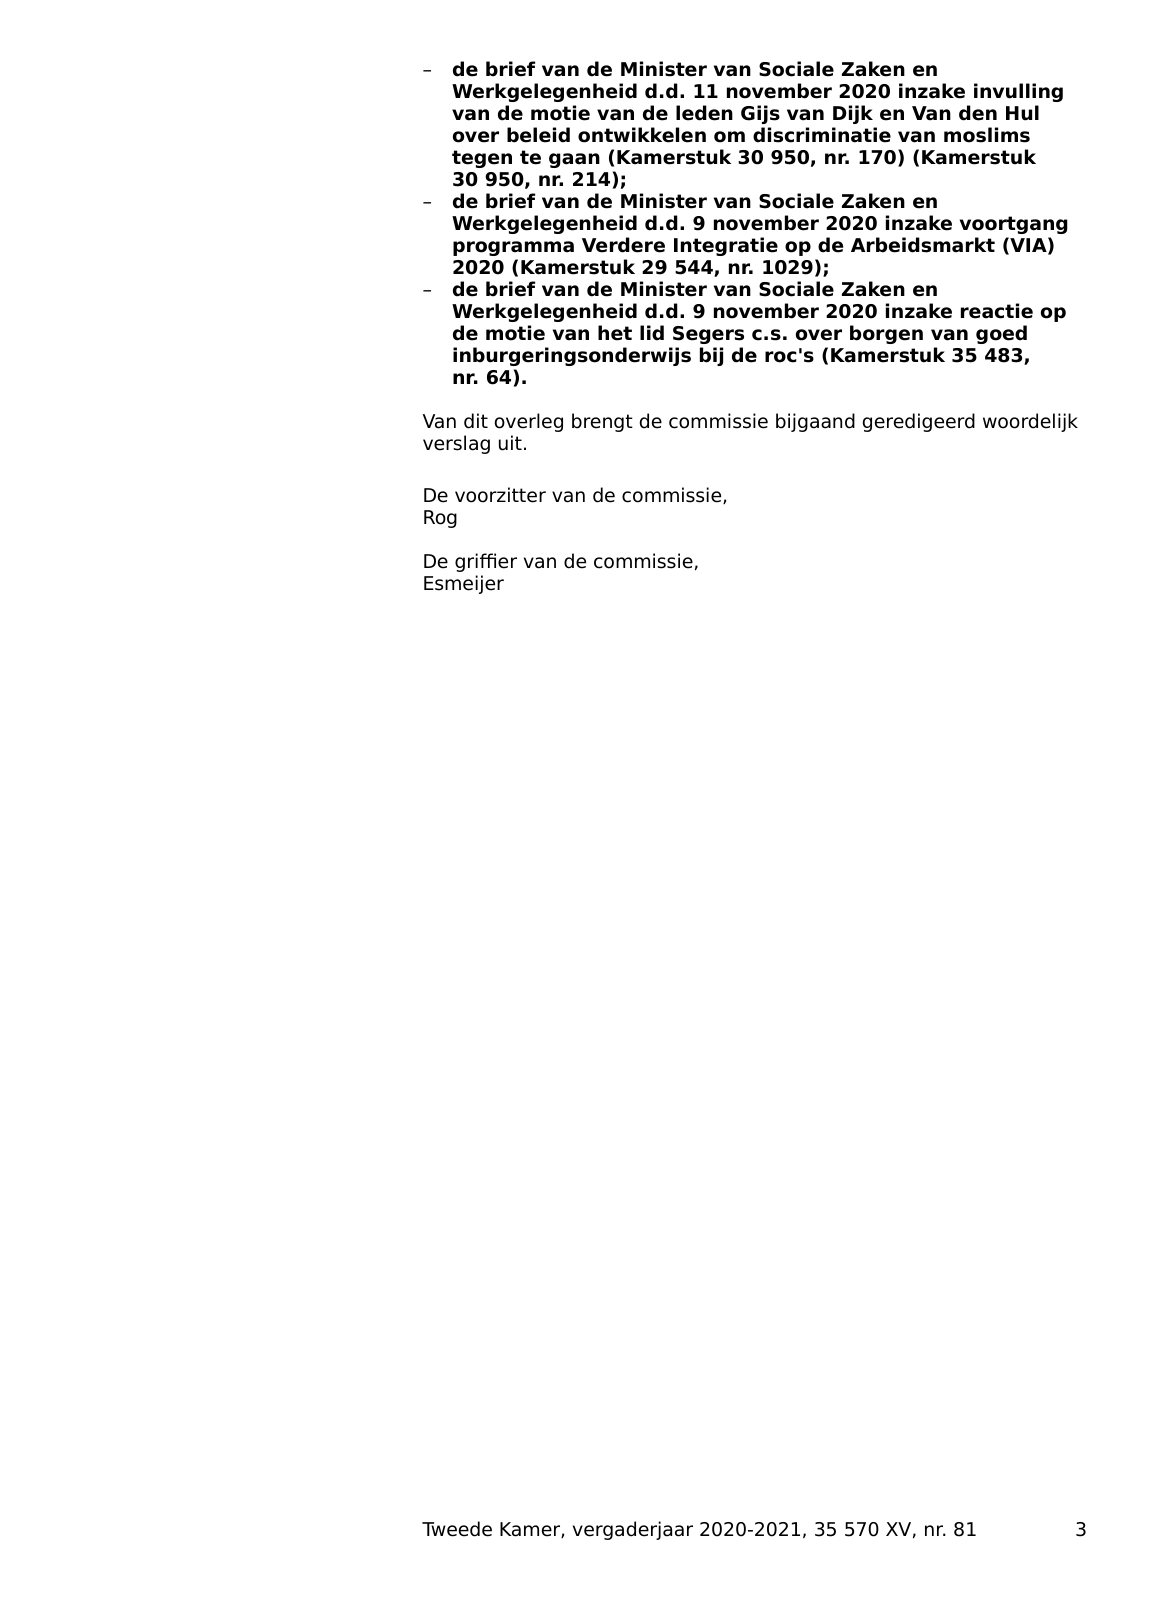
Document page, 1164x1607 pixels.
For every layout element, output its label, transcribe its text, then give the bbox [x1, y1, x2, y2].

text – de brief van de Minister van Sociale Zaken en Werkgelegenheid d.d. 9 november 2020 inzake reactie op de motie van het lid Segers c.s. over borgen van goed inburgeringsonderwijs bij de roc's (Kamerstuk 35 483, nr. 64). [422, 279, 1087, 389]
text De griffier van de commissie, Esmeijer [422, 551, 1087, 595]
text Van dit overleg brengt de commissie bijgaand geredigeerd woordelijk verslag uit. [422, 411, 1087, 455]
text – de brief van de Minister van Sociale Zaken en Werkgelegenheid d.d. 11 november 2020 inzake invulling van de motie van de leden Gijs van Dijk en Van den Hul over beleid ontwikkelen om discriminatie van moslims tegen te gaan (Kamerstuk 30 950, nr. 170) (Kamerstuk 30 950, nr. 214); [422, 59, 1087, 191]
text De voorzitter van de commissie, Rog [422, 485, 1087, 529]
text – de brief van de Minister van Sociale Zaken en Werkgelegenheid d.d. 9 november 2020 inzake voortgang programma Verdere Integratie op de Arbeidsmarkt (VIA) 2020 (Kamerstuk 29 544, nr. 1029); [422, 191, 1087, 279]
